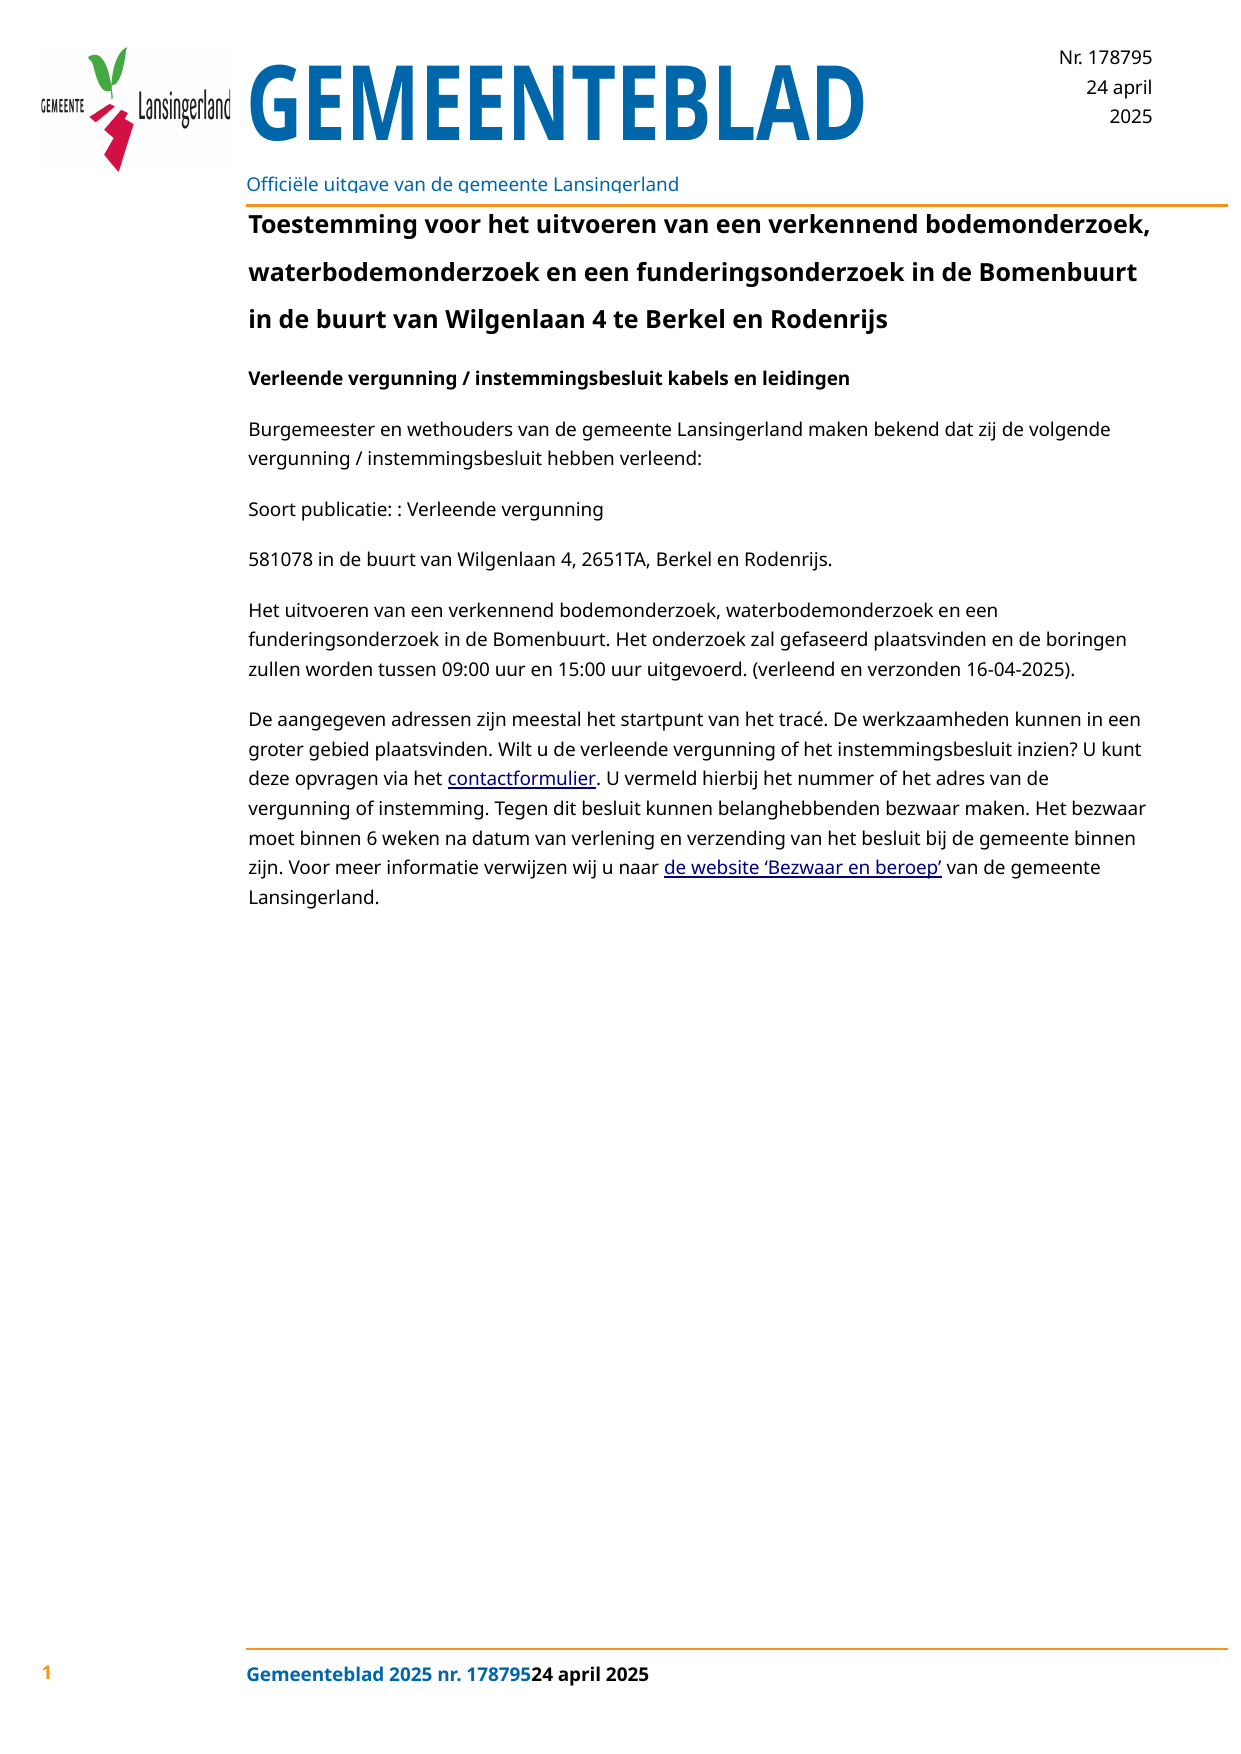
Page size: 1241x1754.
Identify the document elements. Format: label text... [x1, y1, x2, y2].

text Burgemeester en wethouders van de gemeente Lansingerland maken bekend dat zij de volgende vergunning / instemmingsbesluit hebben verleend: [248, 416, 1152, 471]
text Soort publicatie: : Verleende vergunning [248, 496, 1152, 522]
text Verleende vergunning / instemmingsbesluit kabels en leidingen [248, 366, 1152, 391]
text De aangegeven adressen zijn meestal het startpunt van het tracé. De werkzaamheden kunnen in een groter gebied plaatsvinden. Wilt u de verleende vergunning of het instemmingsbesluit inzien? U kunt deze opvragen via het contactformulier. U vermeld hierbij het nummer of het adres van de vergunning of instemming. Tegen dit besluit kunnen belanghebbenden bezwaar maken. Het bezwaar moet binnen 6 weken na datum van verlening en verzending van het besluit bij de gemeente binnen zijn. Voor meer informatie verwijzen wij u naar de website ‘Bezwaar en beroep’ van de gemeente Lansingerland. [248, 706, 1152, 909]
picture [41, 47, 231, 172]
text 581078 in de buurt van Wilgenlaan 4, 2651TA, Berkel en Rodenrijs. [248, 546, 1152, 572]
text Het uitvoeren van een verkennend bodemonderzoek, waterbodemonderzoek en een funderingsonderzoek in de Bomenbuurt. Het onderzoek zal gefaseerd plaatsvinden en de boringen zullen worden tussen 09:00 uur en 15:00 uur uitgevoerd. (verleend en verzonden 16-04-2025). [248, 597, 1152, 682]
text Toestemming voor het uitvoeren van een verkennend bodemonderzoek, waterbodemonderzoek en een funderingsonderzoek in de Bomenbuurt in de buurt van Wilgenlaan 4 te Berkel en Rodenrijs [248, 207, 1152, 336]
